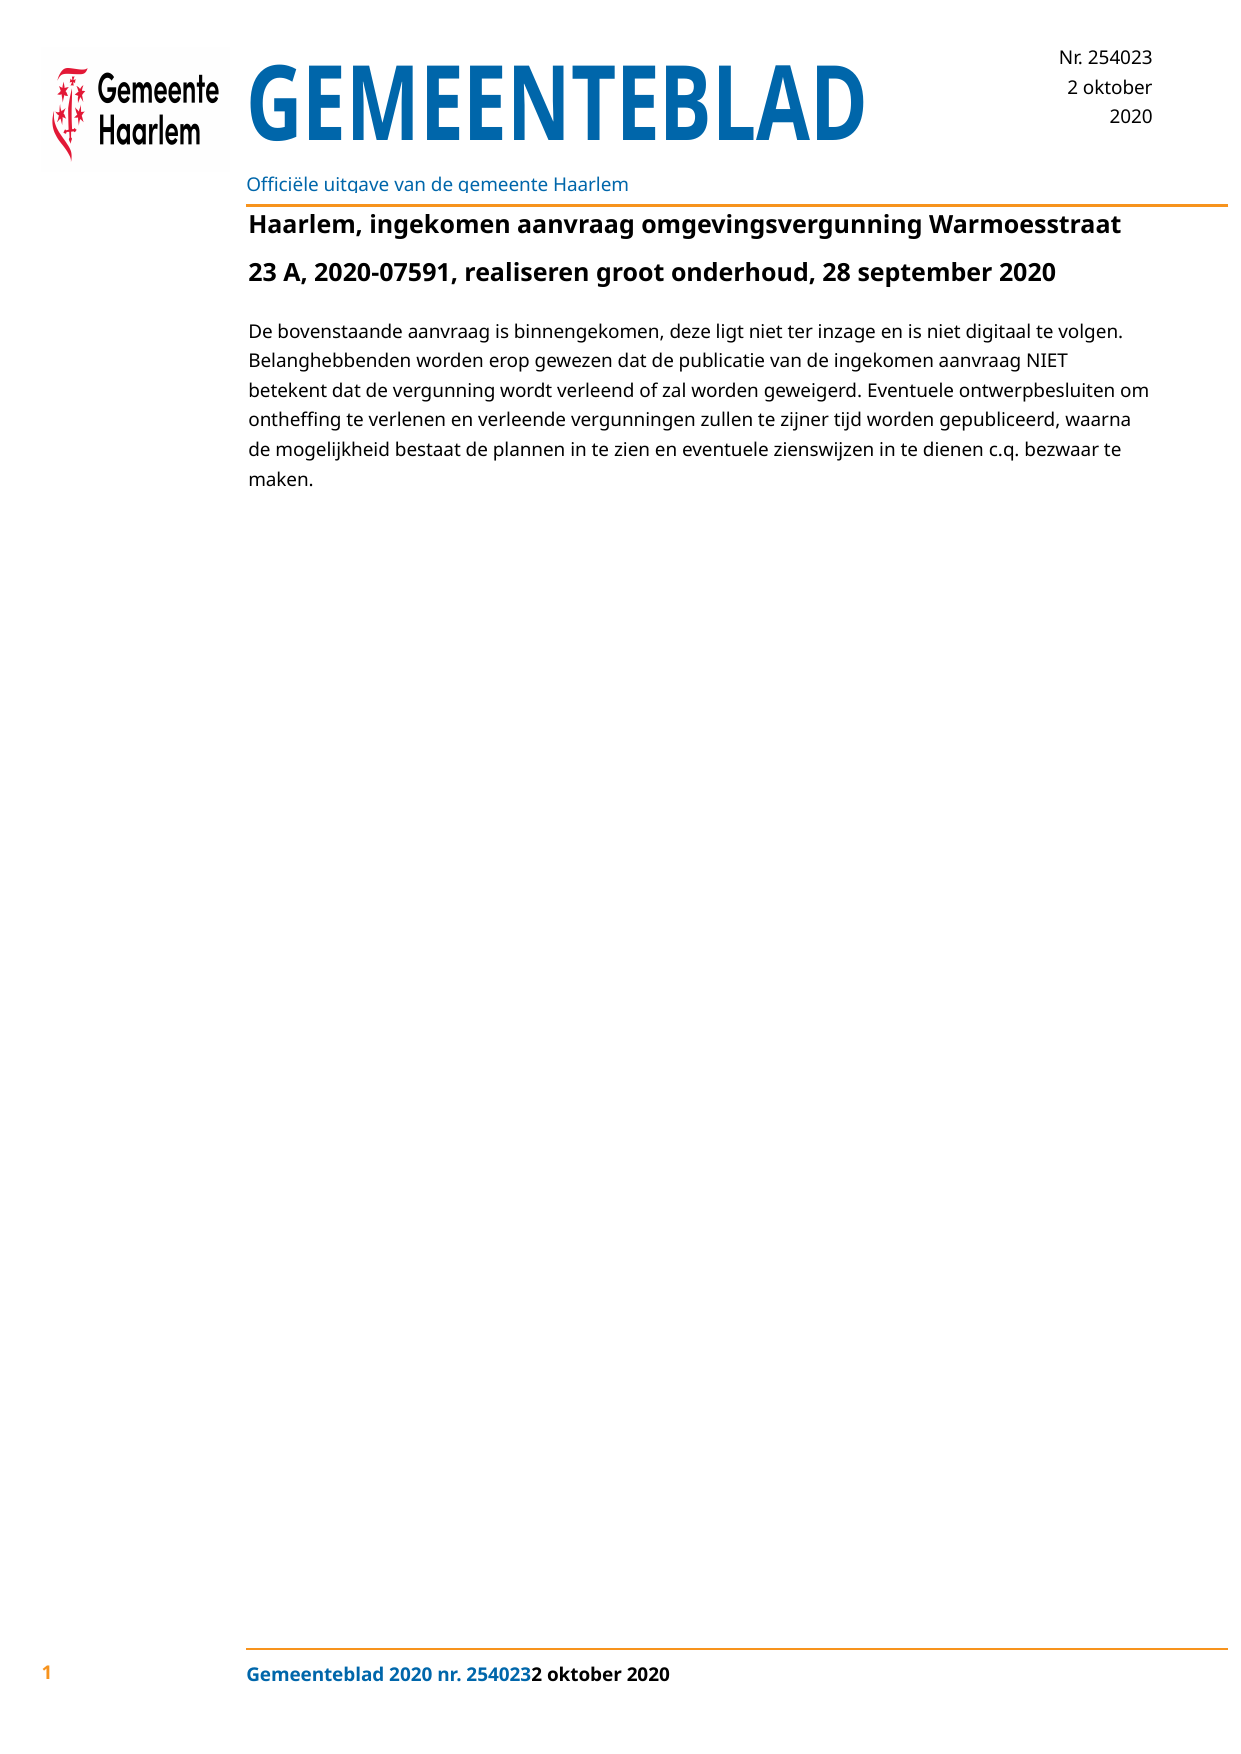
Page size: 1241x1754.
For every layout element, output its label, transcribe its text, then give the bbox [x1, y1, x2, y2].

picture [41, 47, 231, 172]
text De bovenstaande aanvraag is binnengekomen, deze ligt niet ter inzage en is niet digitaal te volgen. Belanghebbenden worden erop gewezen dat de publicatie van de ingekomen aanvraag NIET betekent dat de vergunning wordt verleend of zal worden geweigerd. Eventuele ontwerpbesluiten om ontheffing te verlenen en verleende vergunningen zullen te zijner tijd worden gepubliceerd, waarna de mogelijkheid bestaat de plannen in te zien en eventuele zienswijzen in te dienen c.q. bezwaar te maken. [248, 318, 1152, 492]
text Haarlem, ingekomen aanvraag omgevingsvergunning Warmoesstraat 23 A, 2020-07591, realiseren groot onderhoud, 28 september 2020 [248, 207, 1152, 288]
